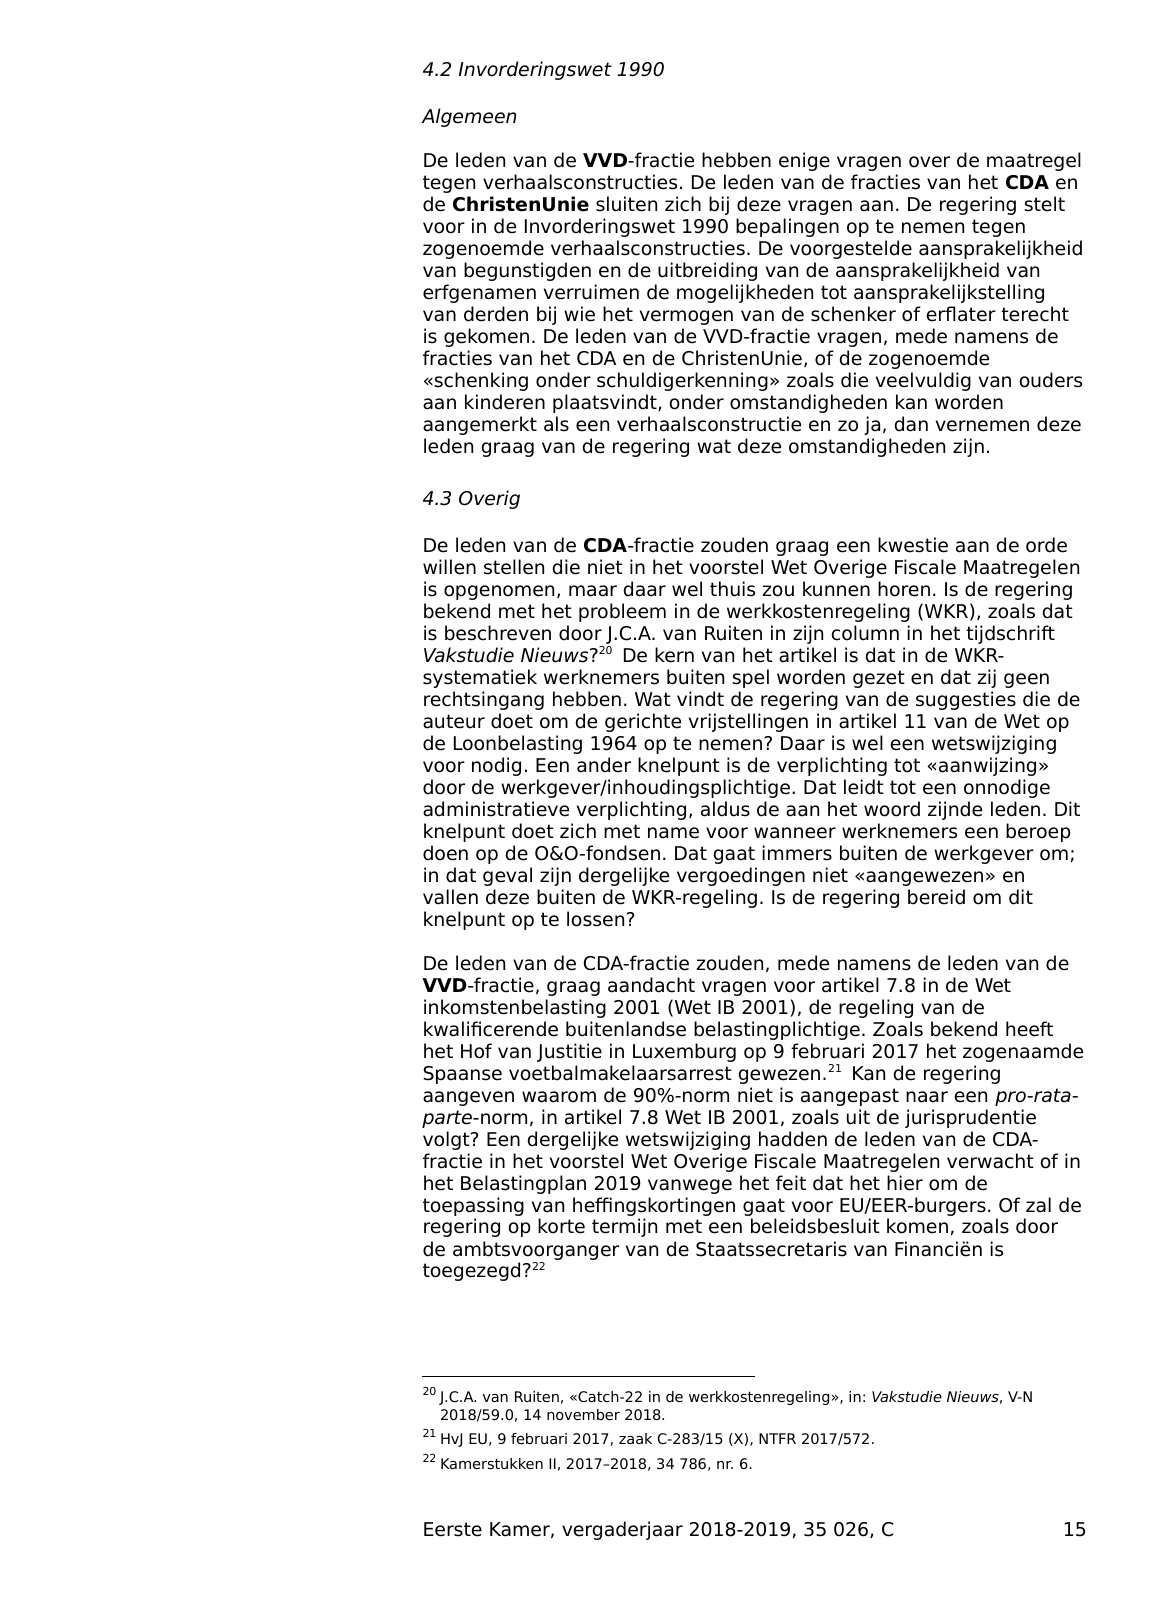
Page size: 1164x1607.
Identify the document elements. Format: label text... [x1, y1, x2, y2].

subtitle Algemeen [422, 106, 1087, 128]
text De leden van de VVD-fractie hebben enige vragen over de maatregel tegen verhaalsconstructies. De leden van de fracties van het CDA en de ChristenUnie sluiten zich bij deze vragen aan. De regering stelt voor in de Invorderingswet 1990 bepalingen op te nemen tegen zogenoemde verhaalsconstructies. De voorgestelde aansprakelijkheid van begunstigden en de uitbreiding van de aansprakelijkheid van erfgenamen verruimen de mogelijkheden tot aansprakelijkstelling van derden bij wie het vermogen van de schenker of erflater terecht is gekomen. De leden van de VVD-fractie vragen, mede namens de fracties van het CDA en de ChristenUnie, of de zogenoemde «schenking onder schuldigerkenning» zoals die veelvuldig van ouders aan kinderen plaatsvindt, onder omstandigheden kan worden aangemerkt als een verhaalsconstructie en zo ja, dan vernemen deze leden graag van de regering wat deze omstandigheden zijn. [422, 150, 1087, 458]
text J.C.A. van Ruiten, «Catch-22 in de werkkostenregeling», in: Vakstudie Nieuws, V-N 2018/59.0, 14 november 2018. [422, 1385, 1087, 1424]
subtitle 4.2 Invorderingswet 1990 [422, 59, 1087, 81]
text HvJ EU, 9 februari 2017, zaak C-283/15 (X), NTFR 2017/572. [422, 1427, 1087, 1449]
text Kamerstukken II, 2017–2018, 34 786, nr. 6. [422, 1452, 1087, 1474]
text De leden van de CDA-fractie zouden, mede namens de leden van de VVD-fractie, graag aandacht vragen voor artikel 7.8 in de Wet inkomstenbelasting 2001 (Wet IB 2001), de regeling van de kwalificerende buitenlandse belastingplichtige. Zoals bekend heeft het Hof van Justitie in Luxemburg op 9 februari 2017 het zogenaamde Spaanse voetbalmakelaarsarrest gewezen. Kan de regering aangeven waarom de 90%-norm niet is aangepast naar een pro-rata-parte-norm, in artikel 7.8 Wet IB 2001, zoals uit de jurisprudentie volgt? Een dergelijke wetswijziging hadden de leden van de CDA-fractie in het voorstel Wet Overige Fiscale Maatregelen verwacht of in het Belastingplan 2019 vanwege het feit dat het hier om de toepassing van heffingskortingen gaat voor EU/EER-burgers. Of zal de regering op korte termijn met een beleidsbesluit komen, zoals door de ambtsvoorganger van de Staatssecretaris van Financiën is toegezegd? [422, 953, 1087, 1282]
text De leden van de CDA-fractie zouden graag een kwestie aan de orde willen stellen die niet in het voorstel Wet Overige Fiscale Maatregelen is opgenomen, maar daar wel thuis zou kunnen horen. Is de regering bekend met het probleem in de werkkostenregeling (WKR), zoals dat is beschreven door J.C.A. van Ruiten in zijn column in het tijdschrift Vakstudie Nieuws? De kern van het artikel is dat in de WKR-systematiek werknemers buiten spel worden gezet en dat zij geen rechtsingang hebben. Wat vindt de regering van de suggesties die de auteur doet om de gerichte vrijstellingen in artikel 11 van de Wet op de Loonbelasting 1964 op te nemen? Daar is wel een wetswijziging voor nodig. Een ander knelpunt is de verplichting tot «aanwijzing» door de werkgever/inhoudingsplichtige. Dat leidt tot een onnodige administratieve verplichting, aldus de aan het woord zijnde leden. Dit knelpunt doet zich met name voor wanneer werknemers een beroep doen op de O&O-fondsen. Dat gaat immers buiten de werkgever om; in dat geval zijn dergelijke vergoedingen niet «aangewezen» en vallen deze buiten de WKR-regeling. Is de regering bereid om dit knelpunt op te lossen? [422, 535, 1087, 931]
subtitle 4.3 Overig [422, 488, 1087, 510]
